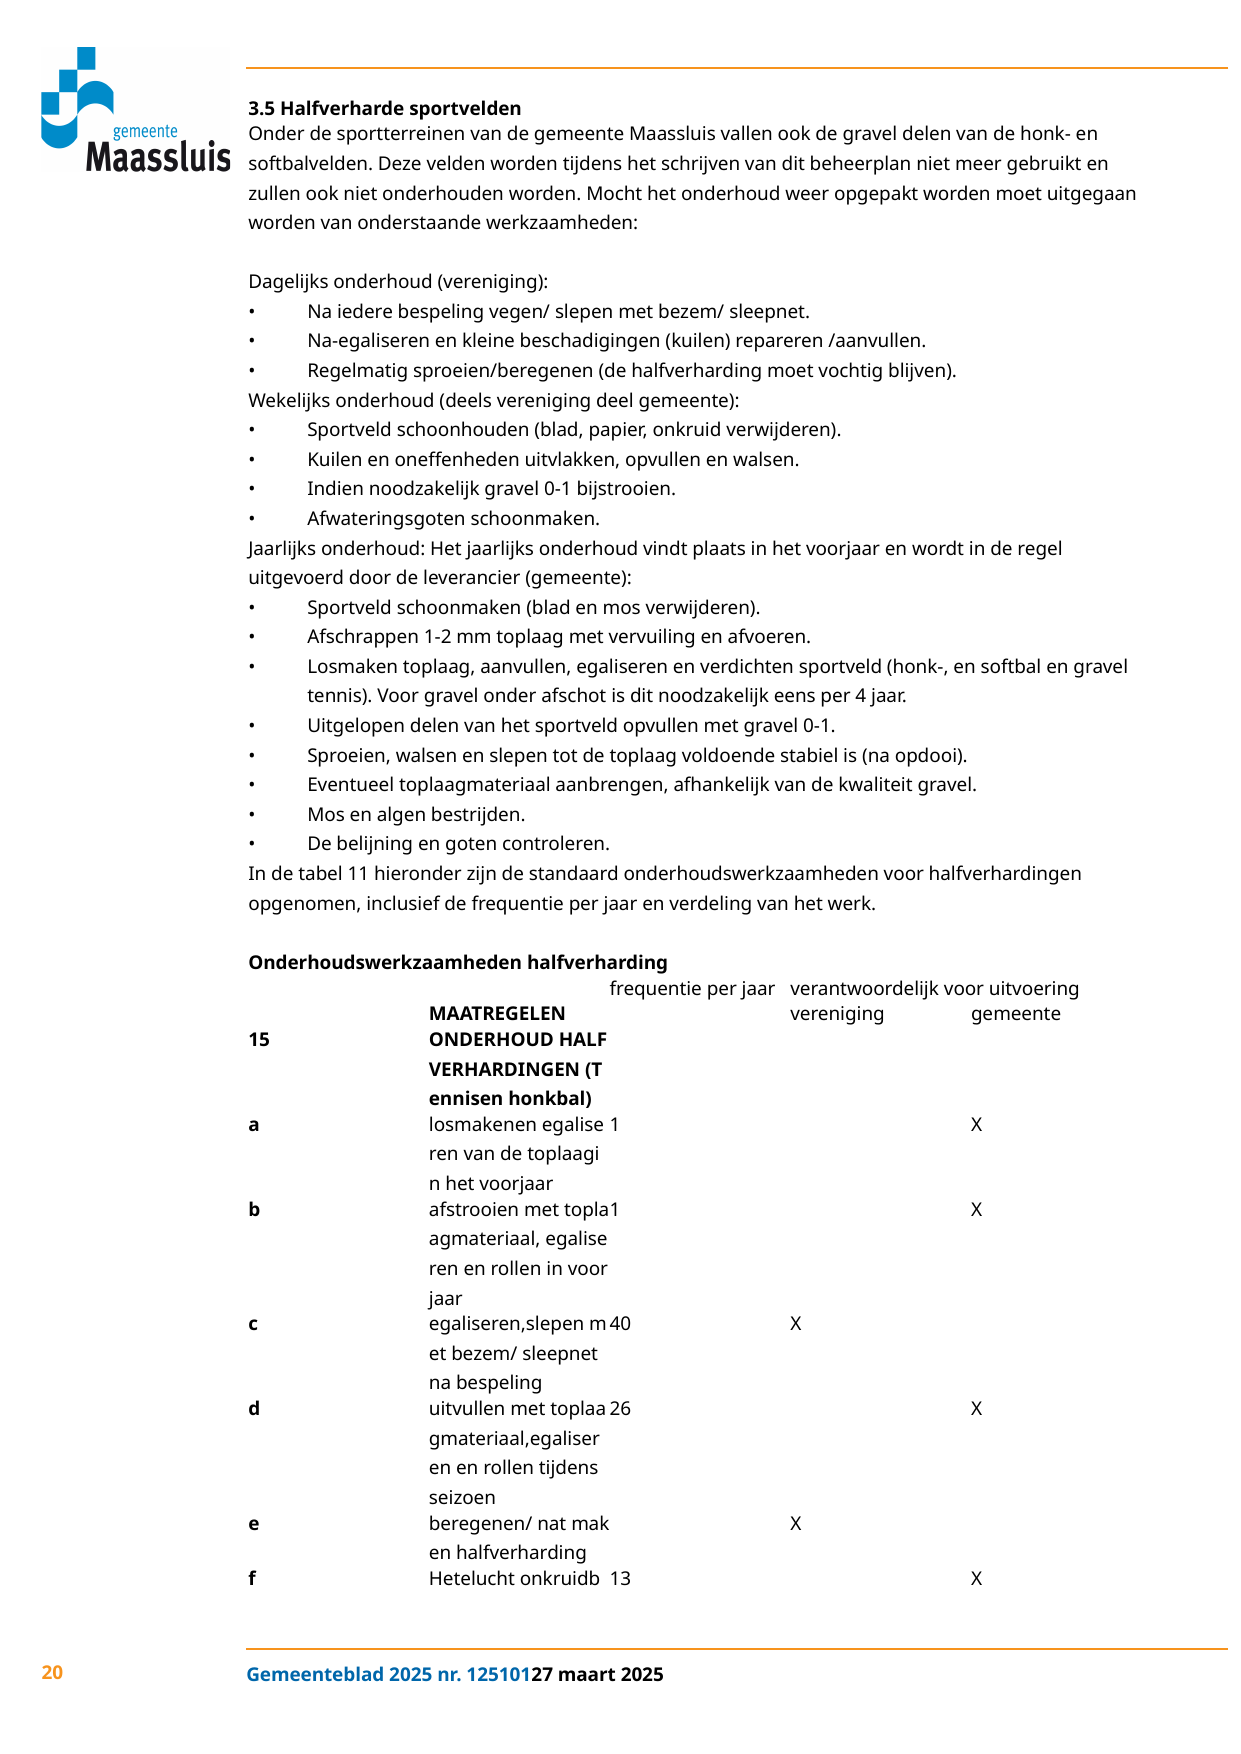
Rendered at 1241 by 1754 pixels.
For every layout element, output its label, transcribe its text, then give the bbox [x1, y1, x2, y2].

table_cell [971, 1310, 1152, 1395]
list Eventueel toplaagmateriaal aanbrengen, afhankelijk van de kwaliteit gravel. [248, 771, 1152, 797]
picture [41, 47, 231, 172]
list Mos en algen bestrijden. [248, 801, 1152, 827]
list Sportveld schoonhouden (blad, papier, onkruid verwijderen). [248, 416, 1152, 442]
table_cell uitvullen met toplaagmateriaal,egaliseren en rollen tijdens seizoen [429, 1395, 609, 1510]
list Na iedere bespeling vegen/ slepen met bezem/ sleepnet. [248, 298, 1152, 324]
table_cell frequentie per jaar [609, 975, 790, 1000]
picture [41, 47, 77, 92]
list Na-egaliseren en kleine beschadigingen (kuilen) repareren /aanvullen. [248, 328, 1152, 353]
list Afschrappen 1-2 mm toplaag met vervuiling en afvoeren. [248, 623, 1152, 649]
table_cell [971, 1026, 1152, 1111]
list Indien noodzakelijk gravel 0-1 bijstrooien. [248, 476, 1152, 501]
table_cell d [248, 1395, 429, 1510]
table_cell beregenen/ nat maken halfverharding [429, 1510, 609, 1565]
text Onder de sportterreinen van de gemeente Maassluis vallen ook de gravel delen van de honk- en softbalvelden. Deze velden worden tijdens het schrijven van dit beheerplan niet meer gebruikt en zullen ook niet onderhouden worden. Mocht het onderhoud weer opgepakt worden moet uitgegaan worden van onderstaande werkzaamheden: [248, 121, 1152, 235]
table_cell 1 [609, 1111, 790, 1196]
list Uitgelopen delen van het sportveld opvullen met gravel 0-1. [248, 712, 1152, 738]
table_cell [971, 1510, 1152, 1565]
table_cell losmakenen egaliseren van de toplaagin het voorjaar [429, 1111, 609, 1196]
list Sproeien, walsen en slepen tot de toplaag voldoende stabiel is (na opdooi). [248, 742, 1152, 767]
table_cell MAATREGELEN [429, 1000, 609, 1026]
table_cell [790, 1565, 971, 1591]
table_cell X [971, 1196, 1152, 1310]
text 3.5 Halfverharde sportvelden [248, 95, 1152, 121]
table_cell X [971, 1565, 1152, 1591]
text Dagelijks onderhoud (vereniging): [248, 268, 1152, 294]
table_cell 26 [609, 1395, 790, 1510]
table_cell vereniging [790, 1000, 971, 1026]
table_cell [609, 1026, 790, 1111]
table_cell afstrooien met toplaagmateriaal, egaliseren en rollen in voorjaar [429, 1196, 609, 1310]
table_cell [790, 1196, 971, 1310]
table_cell a [248, 1111, 429, 1196]
table_cell c [248, 1310, 429, 1395]
table_cell [609, 1000, 790, 1026]
table_cell X [971, 1111, 1152, 1196]
table_cell f [248, 1565, 429, 1591]
table_cell [248, 975, 429, 1000]
table_cell [248, 1000, 429, 1026]
table_cell ONDERHOUD HALFVERHARDINGEN (Tennisen honkbal) [429, 1026, 609, 1111]
table_cell [790, 1026, 971, 1111]
table_cell 40 [609, 1310, 790, 1395]
list Kuilen en oneffenheden uitvlakken, opvullen en walsen. [248, 446, 1152, 472]
table_cell b [248, 1196, 429, 1310]
list Losmaken toplaag, aanvullen, egaliseren en verdichten sportveld (honk-, en softbal en gravel tennis). Voor gravel onder afschot is dit noodzakelijk eens per 4 jaar. [248, 653, 1152, 708]
table_header Onderhoudswerkzaamheden halfverharding [248, 949, 1152, 975]
table_cell X [790, 1310, 971, 1395]
table_cell 15 [248, 1026, 429, 1111]
table_cell [790, 1395, 971, 1510]
list De belijning en goten controleren. [248, 831, 1152, 856]
table_cell 13 [609, 1565, 790, 1591]
table_cell Hetelucht onkruidb [429, 1565, 609, 1591]
table_cell [609, 1510, 790, 1565]
list Sportveld schoonmaken (blad en mos verwijderen). [248, 594, 1152, 619]
table_cell X [971, 1395, 1152, 1510]
text Wekelijks onderhoud (deels vereniging deel gemeente): [248, 387, 1152, 412]
text In de tabel 11 hieronder zijn de standaard onderhoudswerkzaamheden voor halfverhardingen opgenomen, inclusief de frequentie per jaar en verdeling van het werk. [248, 860, 1152, 915]
table_cell [429, 975, 609, 1000]
table_cell verantwoordelijk voor uitvoering [790, 975, 1152, 1000]
table_cell 1 [609, 1196, 790, 1310]
list Regelmatig sproeien/beregenen (de halfverharding moet vochtig blijven). [248, 357, 1152, 383]
text Jaarlijks onderhoud: Het jaarlijks onderhoud vindt plaats in het voorjaar en wordt in de regel uitgevoerd door de leverancier (gemeente): [248, 535, 1152, 590]
list Afwateringsgoten schoonmaken. [248, 505, 1152, 531]
table_cell [790, 1111, 971, 1196]
table_cell gemeente [971, 1000, 1152, 1026]
table_cell X [790, 1510, 971, 1565]
table_cell egaliseren,slepen met bezem/ sleepnet na bespeling [429, 1310, 609, 1395]
table_cell e [248, 1510, 429, 1565]
